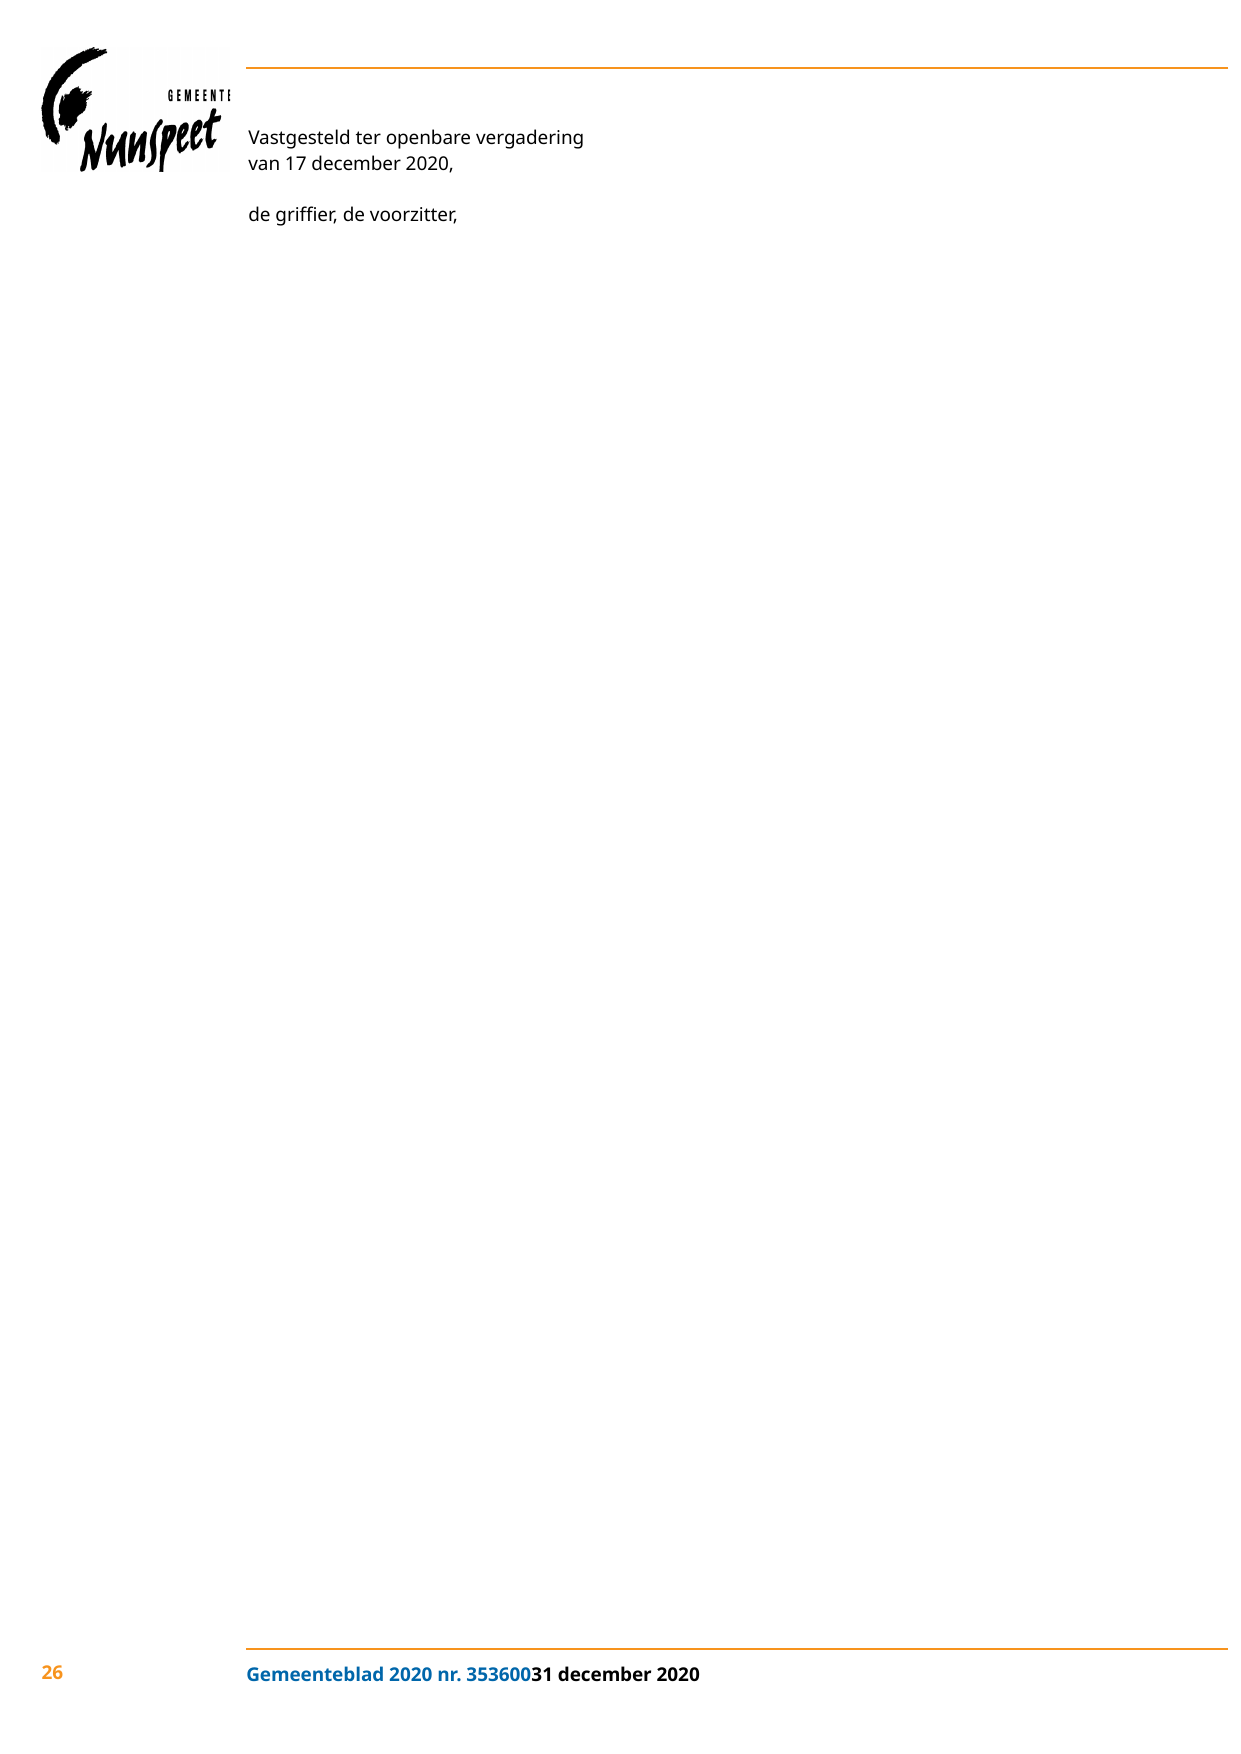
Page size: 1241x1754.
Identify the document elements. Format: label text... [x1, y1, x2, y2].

text Vastgesteld ter openbare vergadering [248, 124, 1152, 150]
picture [41, 47, 231, 172]
text van 17 december 2020, [248, 150, 1152, 176]
text de griffier, de voorzitter, [248, 202, 1152, 227]
